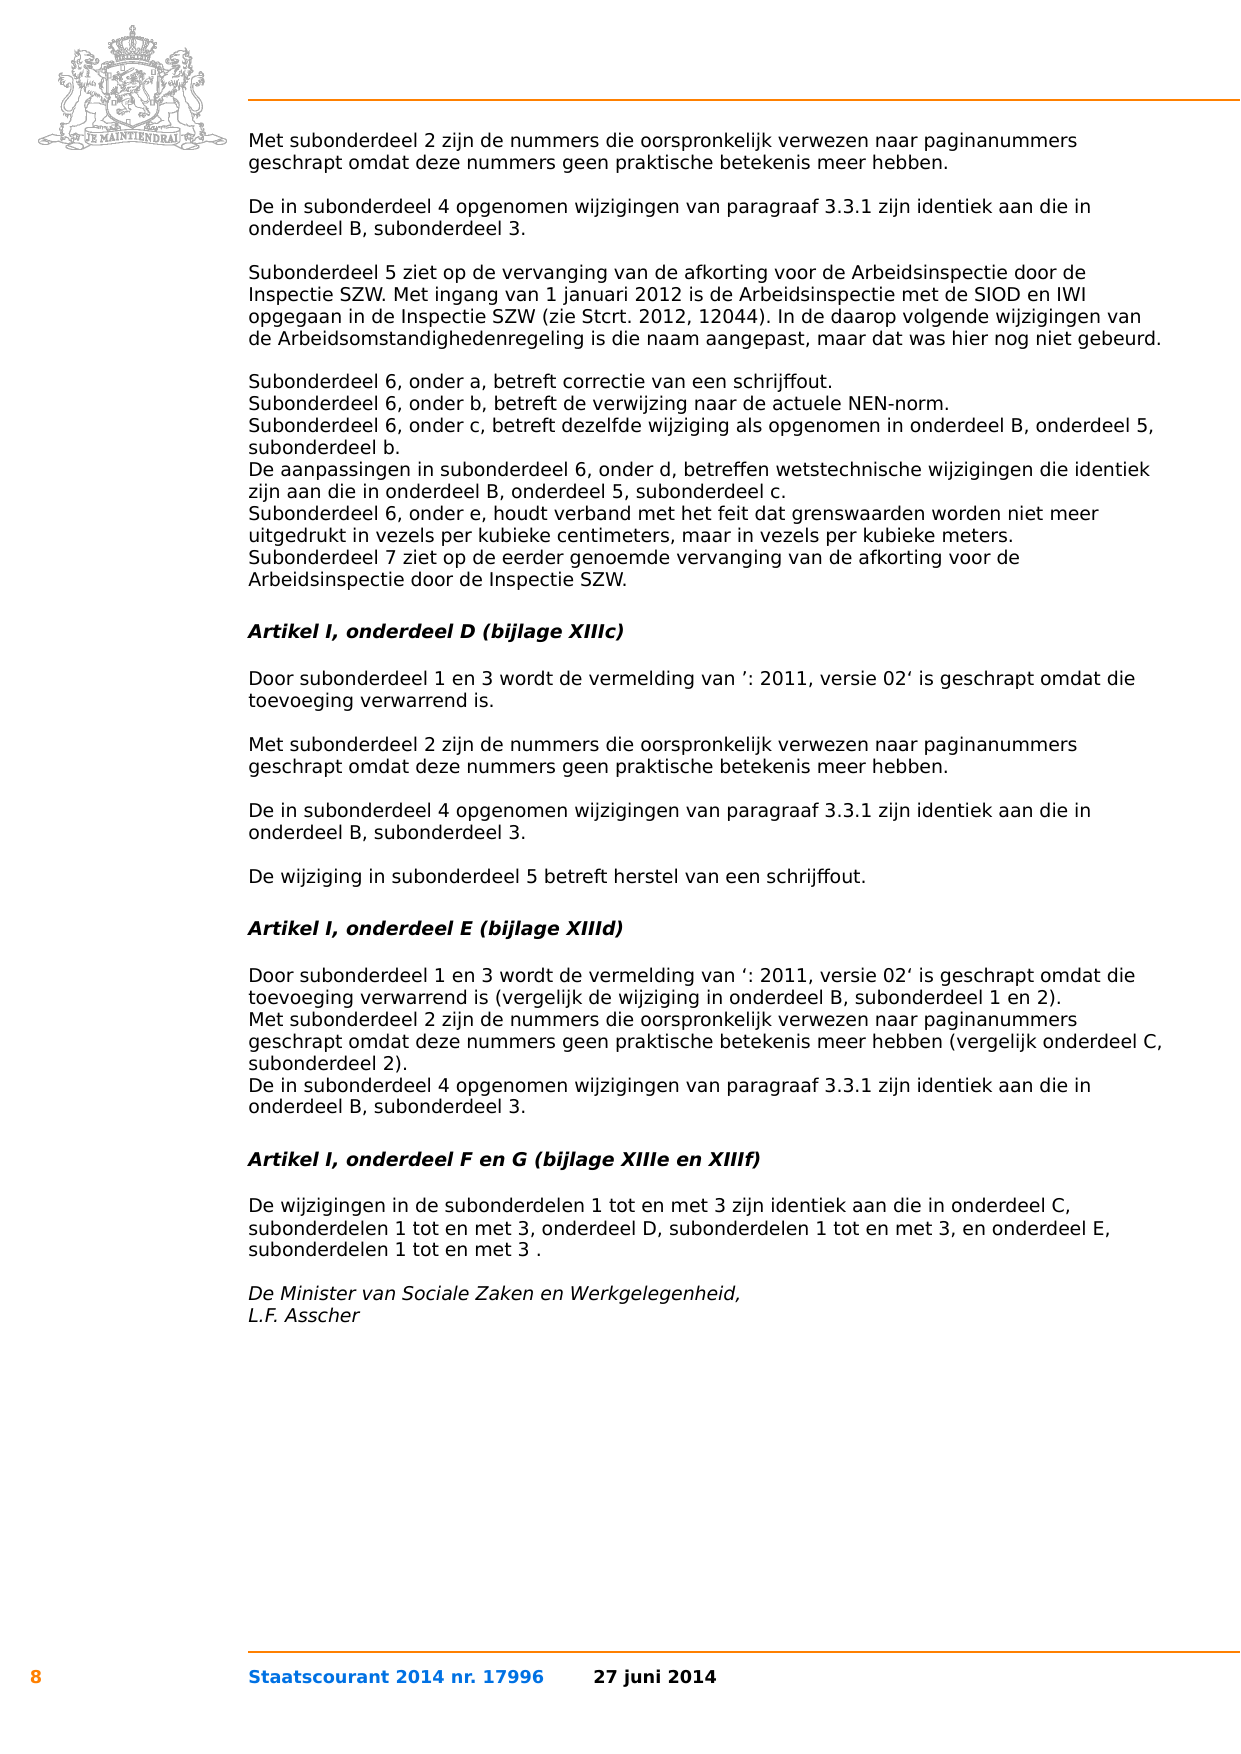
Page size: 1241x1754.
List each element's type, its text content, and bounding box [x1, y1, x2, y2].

text Door subonderdeel 1 en 3 wordt de vermelding van ’: 2011, versie 02‘ is geschrapt omdat die toevoeging verwarrend is. [248, 668, 1163, 712]
picture [38, 25, 227, 150]
text De aanpassingen in subonderdeel 6, onder d, betreffen wetstechnische wijzigingen die identiek zijn aan die in onderdeel B, onderdeel 5, subonderdeel c. [248, 459, 1163, 503]
text Subonderdeel 6, onder c, betreft dezelfde wijziging als opgenomen in onderdeel B, onderdeel 5, subonderdeel b. [248, 415, 1163, 459]
text Subonderdeel 6, onder a, betreft correctie van een schrijffout. [248, 371, 1163, 393]
subtitle Artikel I, onderdeel D (bijlage XIIIc) [248, 621, 1163, 643]
text De in subonderdeel 4 opgenomen wijzigingen van paragraaf 3.3.1 zijn identiek aan die in onderdeel B, subonderdeel 3. [248, 800, 1163, 844]
text De in subonderdeel 4 opgenomen wijzigingen van paragraaf 3.3.1 zijn identiek aan die in onderdeel B, subonderdeel 3. [248, 196, 1163, 240]
text Subonderdeel 5 ziet op de vervanging van de afkorting voor de Arbeidsinspectie door de Inspectie SZW. Met ingang van 1 januari 2012 is de Arbeidsinspectie met de SIOD en IWI opgegaan in de Inspectie SZW (zie Stcrt. 2012, 12044). In de daarop volgende wijzigingen van de Arbeidsomstandighedenregeling is die naam aangepast, maar dat was hier nog niet gebeurd. [248, 262, 1163, 349]
text De Minister van Sociale Zaken en Werkgelegenheid, L.F. Asscher [248, 1283, 1163, 1327]
text Subonderdeel 6, onder e, houdt verband met het feit dat grenswaarden worden niet meer uitgedrukt in vezels per kubieke centimeters, maar in vezels per kubieke meters. [248, 503, 1163, 547]
text Door subonderdeel 1 en 3 wordt de vermelding van ‘: 2011, versie 02‘ is geschrapt omdat die toevoeging verwarrend is (vergelijk de wijziging in onderdeel B, subonderdeel 1 en 2). [248, 964, 1163, 1008]
text De wijziging in subonderdeel 5 betreft herstel van een schrijffout. [248, 866, 1163, 888]
subtitle Artikel I, onderdeel E (bijlage XIIId) [248, 918, 1163, 939]
text Met subonderdeel 2 zijn de nummers die oorspronkelijk verwezen naar paginanummers geschrapt omdat deze nummers geen praktische betekenis meer hebben. [248, 130, 1163, 174]
text De in subonderdeel 4 opgenomen wijzigingen van paragraaf 3.3.1 zijn identiek aan die in onderdeel B, subonderdeel 3. [248, 1074, 1163, 1118]
text De wijzigingen in de subonderdelen 1 tot en met 3 zijn identiek aan die in onderdeel C, subonderdelen 1 tot en met 3, onderdeel D, subonderdelen 1 tot en met 3, en onderdeel E, subonderdelen 1 tot en met 3 . [248, 1195, 1163, 1261]
text Subonderdeel 6, onder b, betreft de verwijzing naar de actuele NEN-norm. [248, 393, 1163, 415]
text Met subonderdeel 2 zijn de nummers die oorspronkelijk verwezen naar paginanummers geschrapt omdat deze nummers geen praktische betekenis meer hebben (vergelijk onderdeel C, subonderdeel 2). [248, 1008, 1163, 1074]
text Met subonderdeel 2 zijn de nummers die oorspronkelijk verwezen naar paginanummers geschrapt omdat deze nummers geen praktische betekenis meer hebben. [248, 734, 1163, 778]
subtitle Artikel I, onderdeel F en G (bijlage XIIIe en XIIIf) [248, 1148, 1163, 1170]
text Subonderdeel 7 ziet op de eerder genoemde vervanging van de afkorting voor de Arbeidsinspectie door de Inspectie SZW. [248, 547, 1163, 591]
